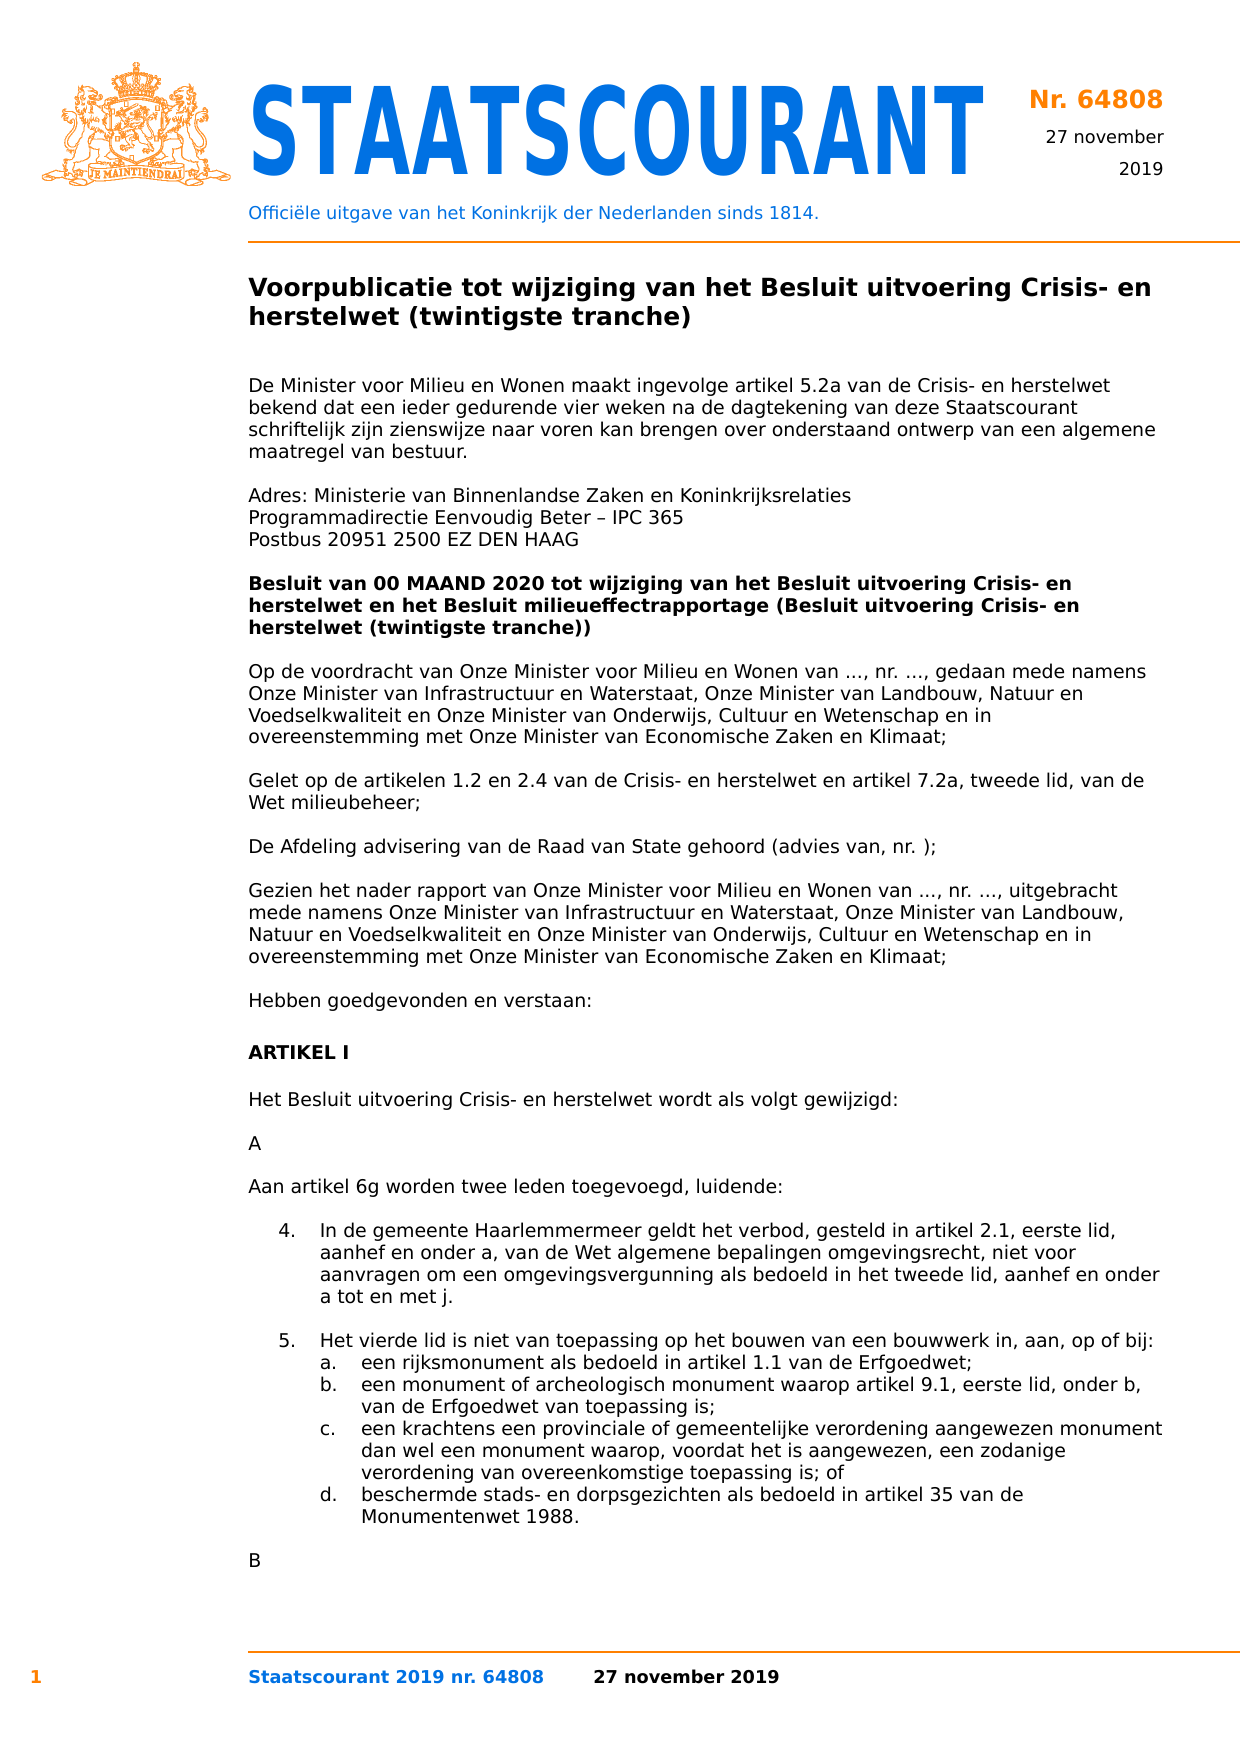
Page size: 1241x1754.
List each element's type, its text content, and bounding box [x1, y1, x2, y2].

table_cell 2019 [998, 153, 1240, 203]
text b. een monument of archeologisch monument waarop artikel 9.1, eerste lid, onder b, van de Erfgoedwet van toepassing is; [319, 1374, 1163, 1418]
text c. een krachtens een provinciale of gemeentelijke verordening aangewezen monument dan wel een monument waarop, voordat het is aangewezen, een zodanige verordening van overeenkomstige toepassing is; of [319, 1418, 1163, 1484]
text De Afdeling advisering van de Raad van State gehoord (advies van, nr. ); [248, 836, 1163, 858]
text a. een rijksmonument als bedoeld in artikel 1.1 van de Erfgoedwet; [319, 1352, 1163, 1374]
text Aan artikel 6g worden twee leden toegevoegd, luidende: [248, 1176, 1163, 1198]
table_cell Officiële uitgave van het Koninkrijk der Nederlanden sinds 1814. [248, 203, 1240, 241]
text 4. In de gemeente Haarlemmermeer geldt het verbod, gesteld in artikel 2.1, eerste lid, aanhef en onder a, van de Wet algemene bepalingen omgevingsrecht, niet voor aanvragen om een omgevingsvergunning als bedoeld in het tweede lid, aanhef en onder a tot en met j. [278, 1220, 1163, 1308]
text A [248, 1133, 1163, 1154]
text d. beschermde stads- en dorpsgezichten als bedoeld in artikel 35 van de Monumentenwet 1988. [319, 1484, 1163, 1528]
table_header STAATSCOURANT [248, 62, 998, 203]
text Adres: Ministerie van Binnenlandse Zaken en Koninkrijksrelaties [248, 485, 1163, 507]
text Postbus 20951 2500 EZ DEN HAAG [248, 529, 1163, 551]
text Gelet op de artikelen 1.2 en 2.4 van de Crisis- en herstelwet en artikel 7.2a, tweede lid, van de Wet milieubeheer; [248, 770, 1163, 814]
text Besluit van 00 MAAND 2020 tot wijziging van het Besluit uitvoering Crisis- en herstelwet en het Besluit milieueffectrapportage (Besluit uitvoering Crisis- en herstelwet (twintigste tranche)) [248, 573, 1163, 639]
text De Minister voor Milieu en Wonen maakt ingevolge artikel 5.2a van de Crisis- en herstelwet bekend dat een ieder gedurende vier weken na de dagtekening van deze Staatscourant schriftelijk zijn zienswijze naar voren kan brengen over onderstaand ontwerp van een algemene maatregel van bestuur. [248, 375, 1163, 463]
table_header [25, 62, 248, 241]
table_cell 27 november [998, 121, 1240, 153]
picture [41, 62, 231, 186]
text Het Besluit uitvoering Crisis- en herstelwet wordt als volgt gewijzigd: [248, 1089, 1163, 1111]
subtitle ARTIKEL I [248, 1042, 1163, 1064]
text B [248, 1550, 1163, 1572]
table_header Nr. 64808 [998, 62, 1240, 121]
text Op de voordracht van Onze Minister voor Milieu en Wonen van ..., nr. ..., gedaan mede namens Onze Minister van Infrastructuur en Waterstaat, Onze Minister van Landbouw, Natuur en Voedselkwaliteit en Onze Minister van Onderwijs, Cultuur en Wetenschap en in overeenstemming met Onze Minister van Economische Zaken en Klimaat; [248, 661, 1163, 748]
text Programmadirectie Eenvoudig Beter – IPC 365 [248, 507, 1163, 529]
text 5. Het vierde lid is niet van toepassing op het bouwen van een bouwwerk in, aan, op of bij: [278, 1330, 1163, 1352]
subtitle Voorpublicatie tot wijziging van het Besluit uitvoering Crisis- en herstelwet (twintigste tranche) [248, 273, 1163, 331]
text Hebben goedgevonden en verstaan: [248, 990, 1163, 1012]
text Gezien het nader rapport van Onze Minister voor Milieu en Wonen van ..., nr. ..., uitgebracht mede namens Onze Minister van Infrastructuur en Waterstaat, Onze Minister van Landbouw, Natuur en Voedselkwaliteit en Onze Minister van Onderwijs, Cultuur en Wetenschap en in overeenstemming met Onze Minister van Economische Zaken en Klimaat; [248, 880, 1163, 968]
